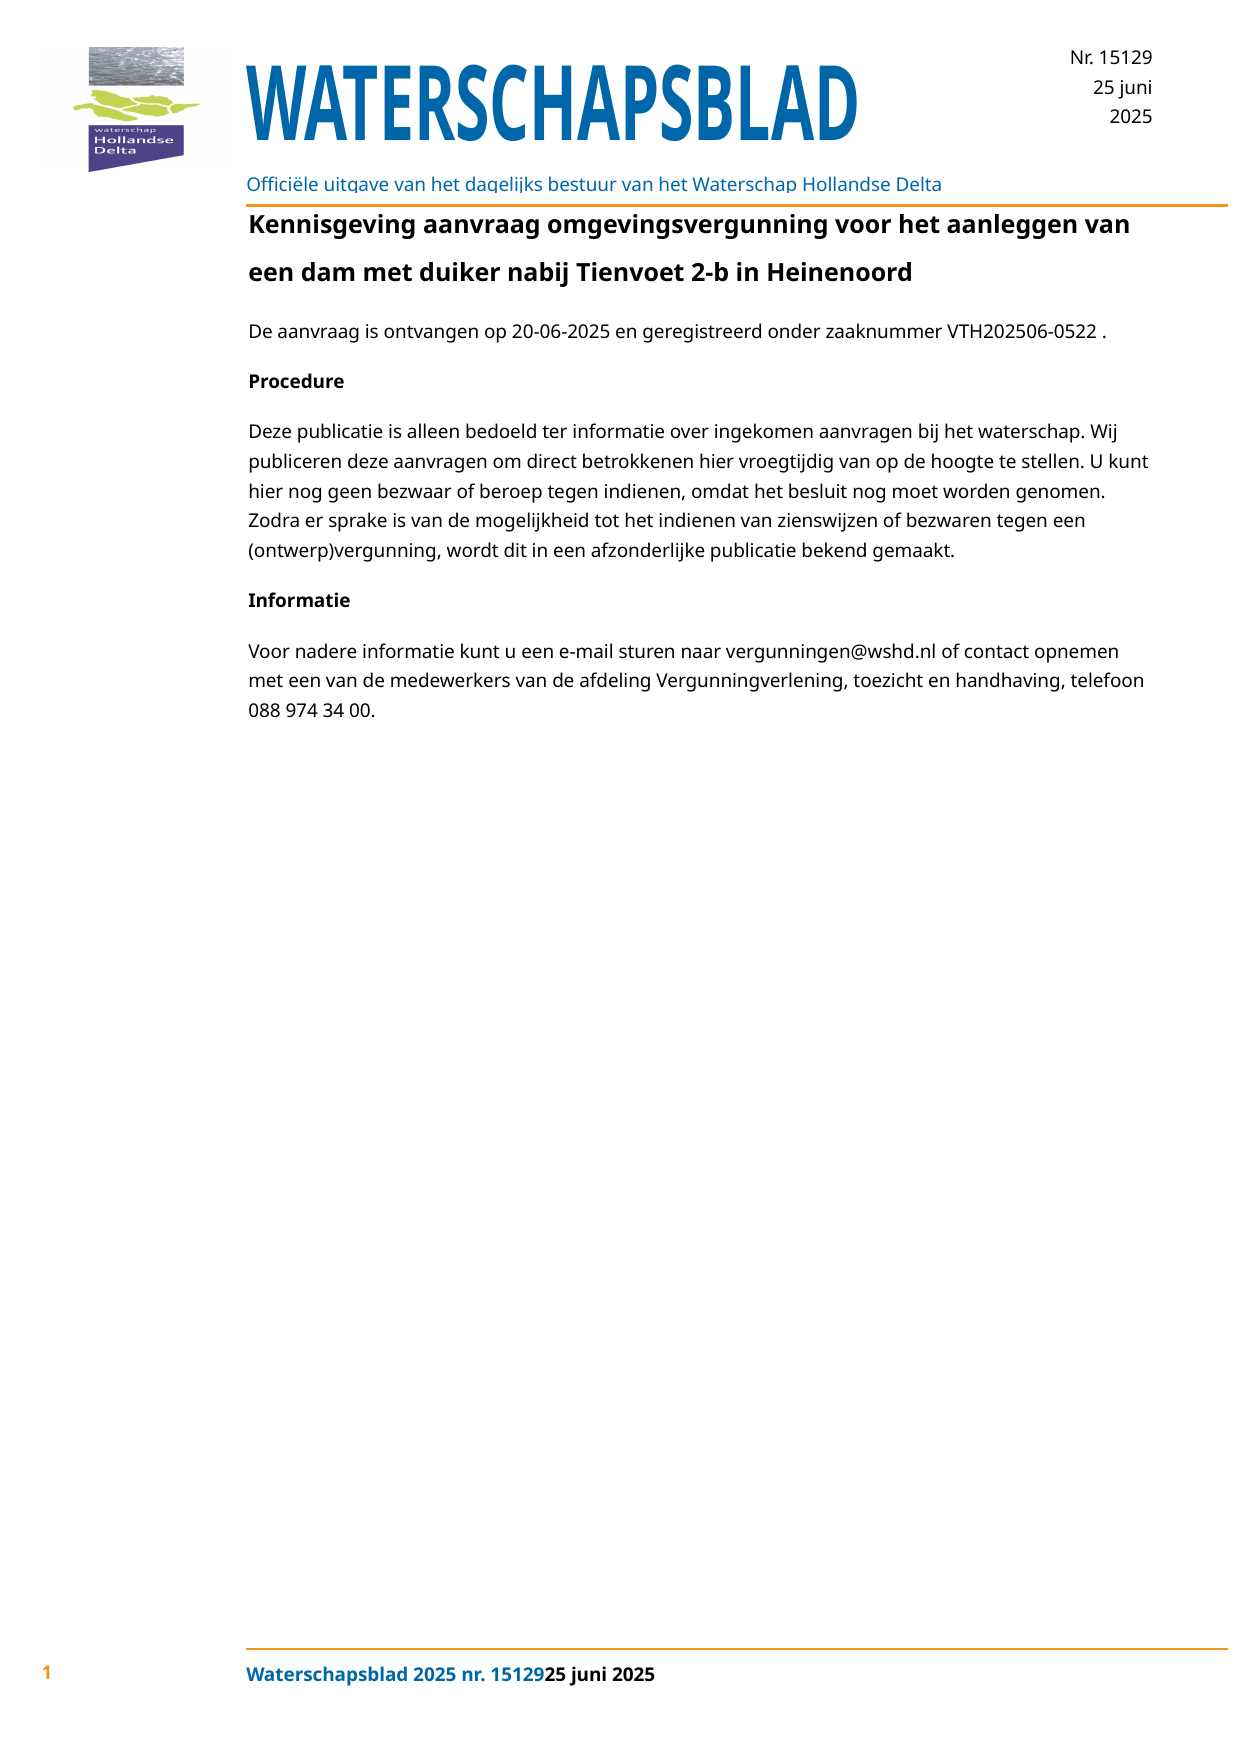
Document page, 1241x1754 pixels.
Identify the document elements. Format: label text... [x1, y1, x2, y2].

picture [41, 47, 231, 172]
text Deze publicatie is alleen bedoeld ter informatie over ingekomen aanvragen bij het waterschap. Wij publiceren deze aanvragen om direct betrokkenen hier vroegtijdig van op de hoogte te stellen. U kunt hier nog geen bezwaar of beroep tegen indienen, omdat het besluit nog moet worden genomen. Zodra er sprake is van de mogelijkheid tot het indienen van zienswijzen of bezwaren tegen een (ontwerp)vergunning, wordt dit in een afzonderlijke publicatie bekend gemaakt. [248, 419, 1152, 563]
text De aanvraag is ontvangen op 20-06-2025 en geregistreerd onder zaaknummer VTH202506-0522 . [248, 318, 1152, 344]
text Voor nadere informatie kunt u een e-mail sturen naar vergunningen@wshd.nl of contact opnemen met een van de medewerkers van de afdeling Vergunningverlening, toezicht en handhaving, telefoon 088 974 34 00. [248, 638, 1152, 723]
text Informatie [248, 587, 1152, 613]
text Procedure [248, 368, 1152, 394]
text Kennisgeving aanvraag omgevingsvergunning voor het aanleggen van een dam met duiker nabij Tienvoet 2-b in Heinenoord [248, 207, 1152, 288]
